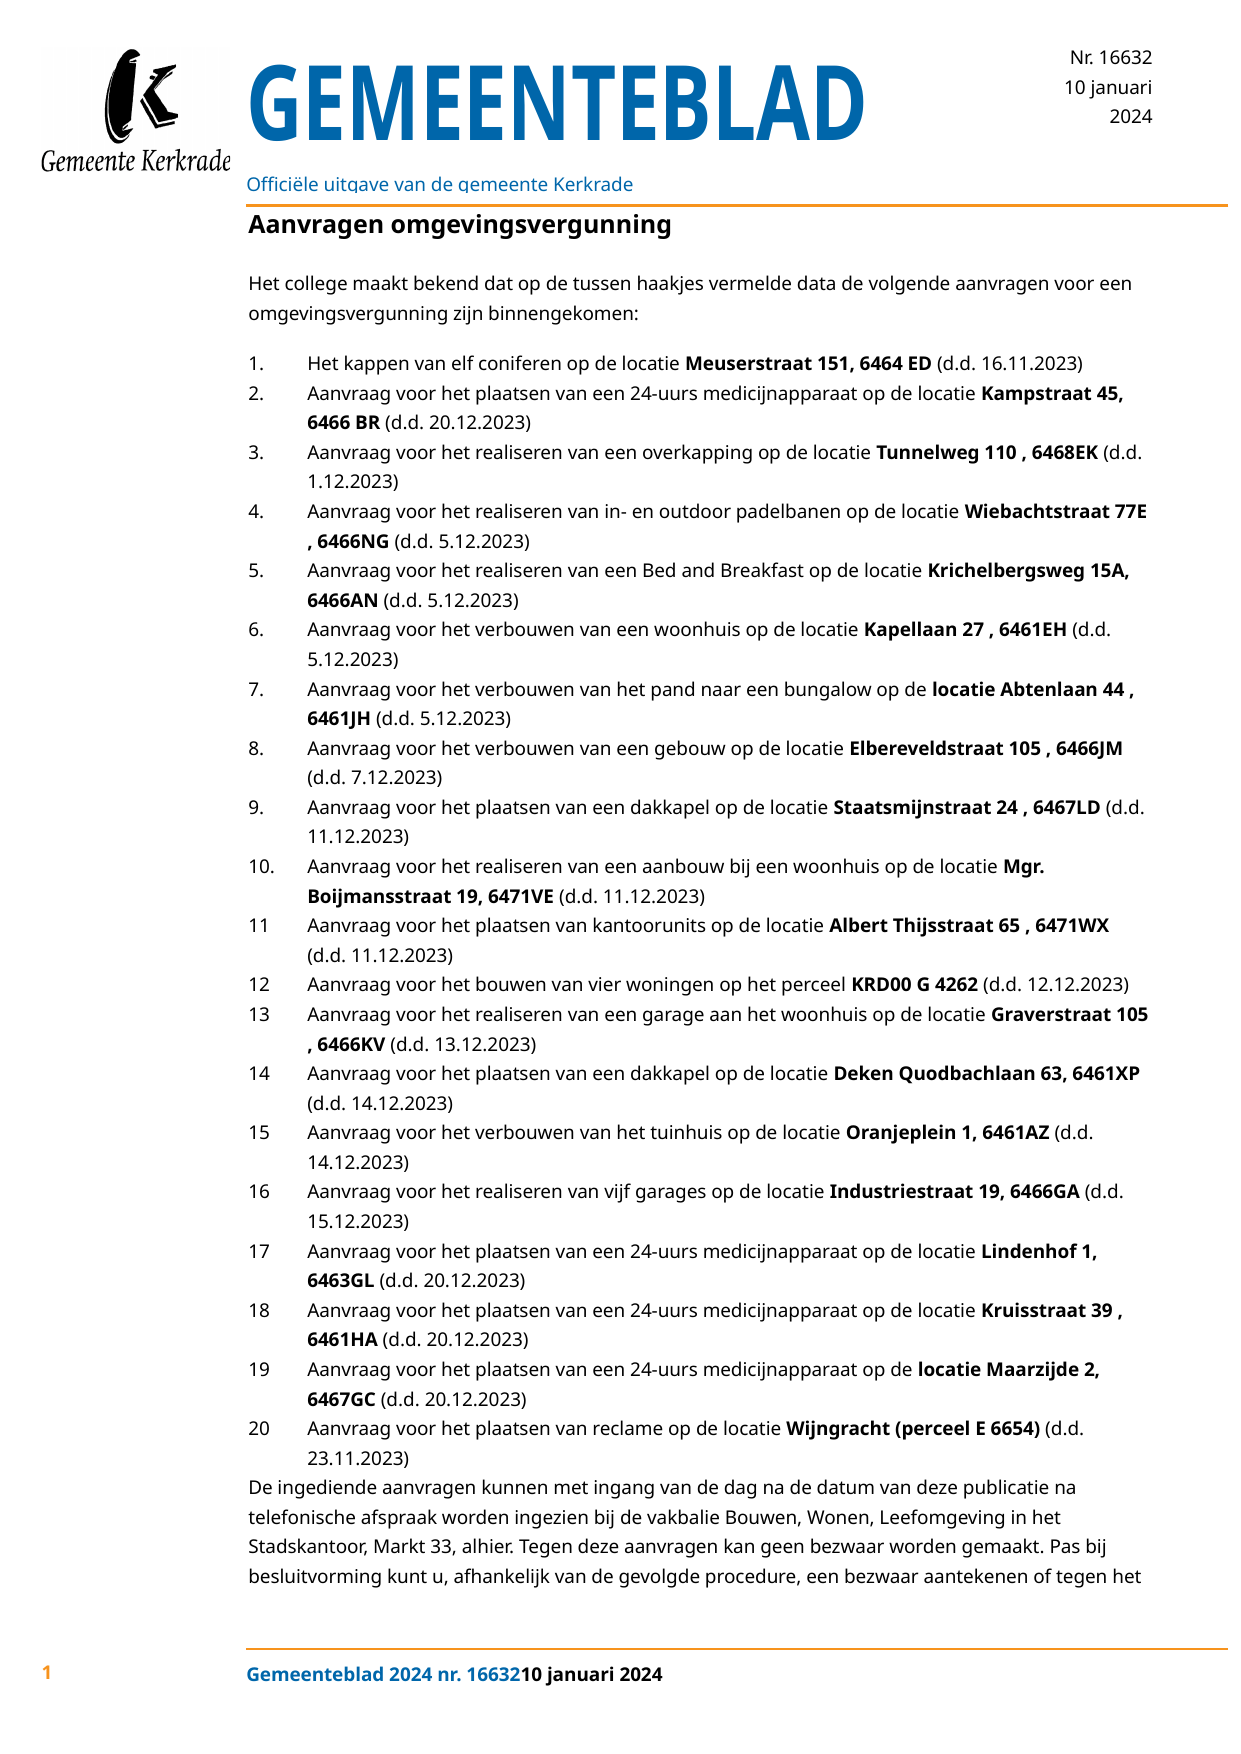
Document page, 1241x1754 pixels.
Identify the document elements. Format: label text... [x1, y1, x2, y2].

list Aanvraag voor het plaatsen van een dakkapel op de locatie Staatsmijnstraat 24 , 6467LD (d.d. 11.12.2023) [248, 794, 1152, 849]
text De ingediende aanvragen kunnen met ingang van de dag na de datum van deze publicatie na telefonische afspraak worden ingezien bij de vakbalie Bouwen, Wonen, Leefomgeving in het Stadskantoor, Markt 33, alhier. Tegen deze aanvragen kan geen bezwaar worden gemaakt. Pas bij besluitvorming kunt u, afhankelijk van de gevolgde procedure, een bezwaar aantekenen of tegen het [248, 1474, 1152, 1589]
list Aanvraag voor het verbouwen van het pand naar een bungalow op de locatie Abtenlaan 44 , 6461JH (d.d. 5.12.2023) [248, 676, 1152, 731]
list Aanvraag voor het realiseren van een garage aan het woonhuis op de locatie Graverstraat 105 , 6466KV (d.d. 13.12.2023) [248, 1001, 1152, 1056]
list Aanvraag voor het realiseren van in- en outdoor padelbanen op de locatie Wiebachtstraat 77E , 6466NG (d.d. 5.12.2023) [248, 498, 1152, 553]
picture [41, 47, 231, 172]
text Aanvragen omgevingsvergunning [248, 207, 1152, 241]
list Aanvraag voor het plaatsen van reclame op de locatie Wijngracht (perceel E 6654) (d.d. 23.11.2023) [248, 1415, 1152, 1471]
list Aanvraag voor het plaatsen van kantoorunits op de locatie Albert Thijsstraat 65 , 6471WX (d.d. 11.12.2023) [248, 912, 1152, 968]
list Aanvraag voor het verbouwen van het tuinhuis op de locatie Oranjeplein 1, 6461AZ (d.d. 14.12.2023) [248, 1119, 1152, 1175]
list Het kappen van elf coniferen op de locatie Meuserstraat 151, 6464 ED (d.d. 16.11.2023) [248, 350, 1152, 376]
list Aanvraag voor het plaatsen van een 24-uurs medicijnapparaat op de locatie Lindenhof 1, 6463GL (d.d. 20.12.2023) [248, 1238, 1152, 1293]
list Aanvraag voor het plaatsen van een 24-uurs medicijnapparaat op de locatie Kruisstraat 39 , 6461HA (d.d. 20.12.2023) [248, 1297, 1152, 1352]
list Aanvraag voor het realiseren van een aanbouw bij een woonhuis op de locatie Mgr. Boijmansstraat 19, 6471VE (d.d. 11.12.2023) [248, 853, 1152, 908]
list Aanvraag voor het realiseren van een overkapping op de locatie Tunnelweg 110 , 6468EK (d.d. 1.12.2023) [248, 439, 1152, 494]
list Aanvraag voor het verbouwen van een woonhuis op de locatie Kapellaan 27 , 6461EH (d.d. 5.12.2023) [248, 617, 1152, 672]
list Aanvraag voor het bouwen van vier woningen op het perceel KRD00 G 4262 (d.d. 12.12.2023) [248, 972, 1152, 997]
list Aanvraag voor het plaatsen van een 24-uurs medicijnapparaat op de locatie Kampstraat 45, 6466 BR (d.d. 20.12.2023) [248, 380, 1152, 435]
list Aanvraag voor het verbouwen van een gebouw op de locatie Elbereveldstraat 105 , 6466JM (d.d. 7.12.2023) [248, 735, 1152, 790]
list Aanvraag voor het plaatsen van een 24-uurs medicijnapparaat op de locatie Maarzijde 2, 6467GC (d.d. 20.12.2023) [248, 1356, 1152, 1411]
list Aanvraag voor het plaatsen van een dakkapel op de locatie Deken Quodbachlaan 63, 6461XP (d.d. 14.12.2023) [248, 1060, 1152, 1116]
list Aanvraag voor het realiseren van een Bed and Breakfast op de locatie Krichelbergsweg 15A, 6466AN (d.d. 5.12.2023) [248, 557, 1152, 613]
list Aanvraag voor het realiseren van vijf garages op de locatie Industriestraat 19, 6466GA (d.d. 15.12.2023) [248, 1179, 1152, 1234]
text Het college maakt bekend dat op de tussen haakjes vermelde data de volgende aanvragen voor een omgevingsvergunning zijn binnengekomen: [248, 270, 1152, 326]
